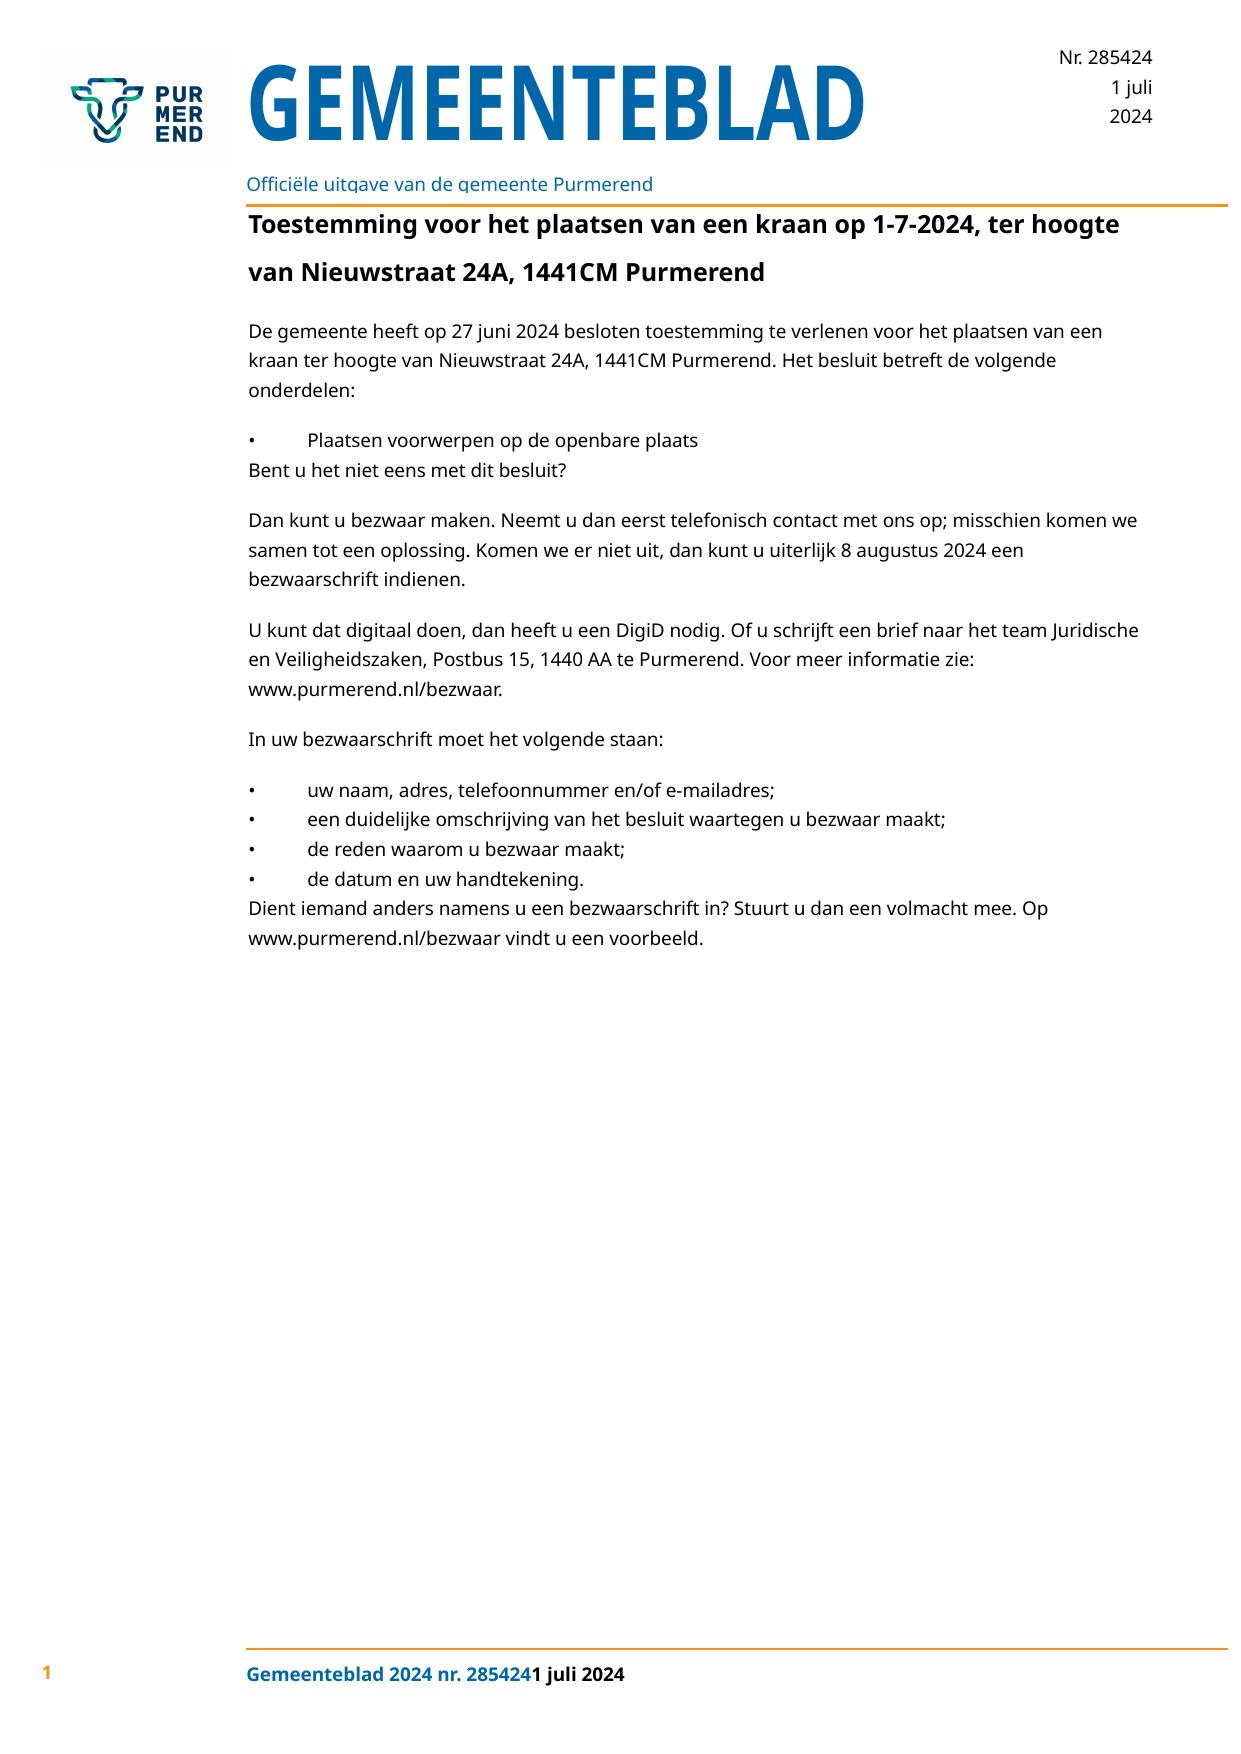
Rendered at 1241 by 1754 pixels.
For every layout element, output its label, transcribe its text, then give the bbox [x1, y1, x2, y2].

text U kunt dat digitaal doen, dan heeft u een DigiD nodig. Of u schrijft een brief naar het team Juridische en Veiligheidszaken, Postbus 15, 1440 AA te Purmerend. Voor meer informatie zie: www.purmerend.nl/bezwaar. [248, 617, 1152, 702]
list Plaatsen voorwerpen op de openbare plaats [248, 427, 1152, 453]
text De gemeente heeft op 27 juni 2024 besloten toestemming te verlenen voor het plaatsen van een kraan ter hoogte van Nieuwstraat 24A, 1441CM Purmerend. Het besluit betreft de volgende onderdelen: [248, 318, 1152, 403]
text Bent u het niet eens met dit besluit? [248, 457, 1152, 483]
list de datum en uw handtekening. [248, 866, 1152, 892]
text In uw bezwaarschrift moet het volgende staan: [248, 727, 1152, 752]
list een duidelijke omschrijving van het besluit waartegen u bezwaar maakt; [248, 807, 1152, 832]
text Dient iemand anders namens u een bezwaarschrift in? Stuurt u dan een volmacht mee. Op www.purmerend.nl/bezwaar vindt u een voorbeeld. [248, 895, 1152, 951]
text Toestemming voor het plaatsen van een kraan op 1-7-2024, ter hoogte van Nieuwstraat 24A, 1441CM Purmerend [248, 207, 1152, 288]
picture [41, 47, 231, 172]
list uw naam, adres, telefoonnummer en/of e-mailadres; [248, 777, 1152, 803]
text Dan kunt u bezwaar maken. Neemt u dan eerst telefonisch contact met ons op; misschien komen we samen tot een oplossing. Komen we er niet uit, dan kunt u uiterlijk 8 augustus 2024 een bezwaarschrift indienen. [248, 507, 1152, 592]
list de reden waarom u bezwaar maakt; [248, 836, 1152, 862]
